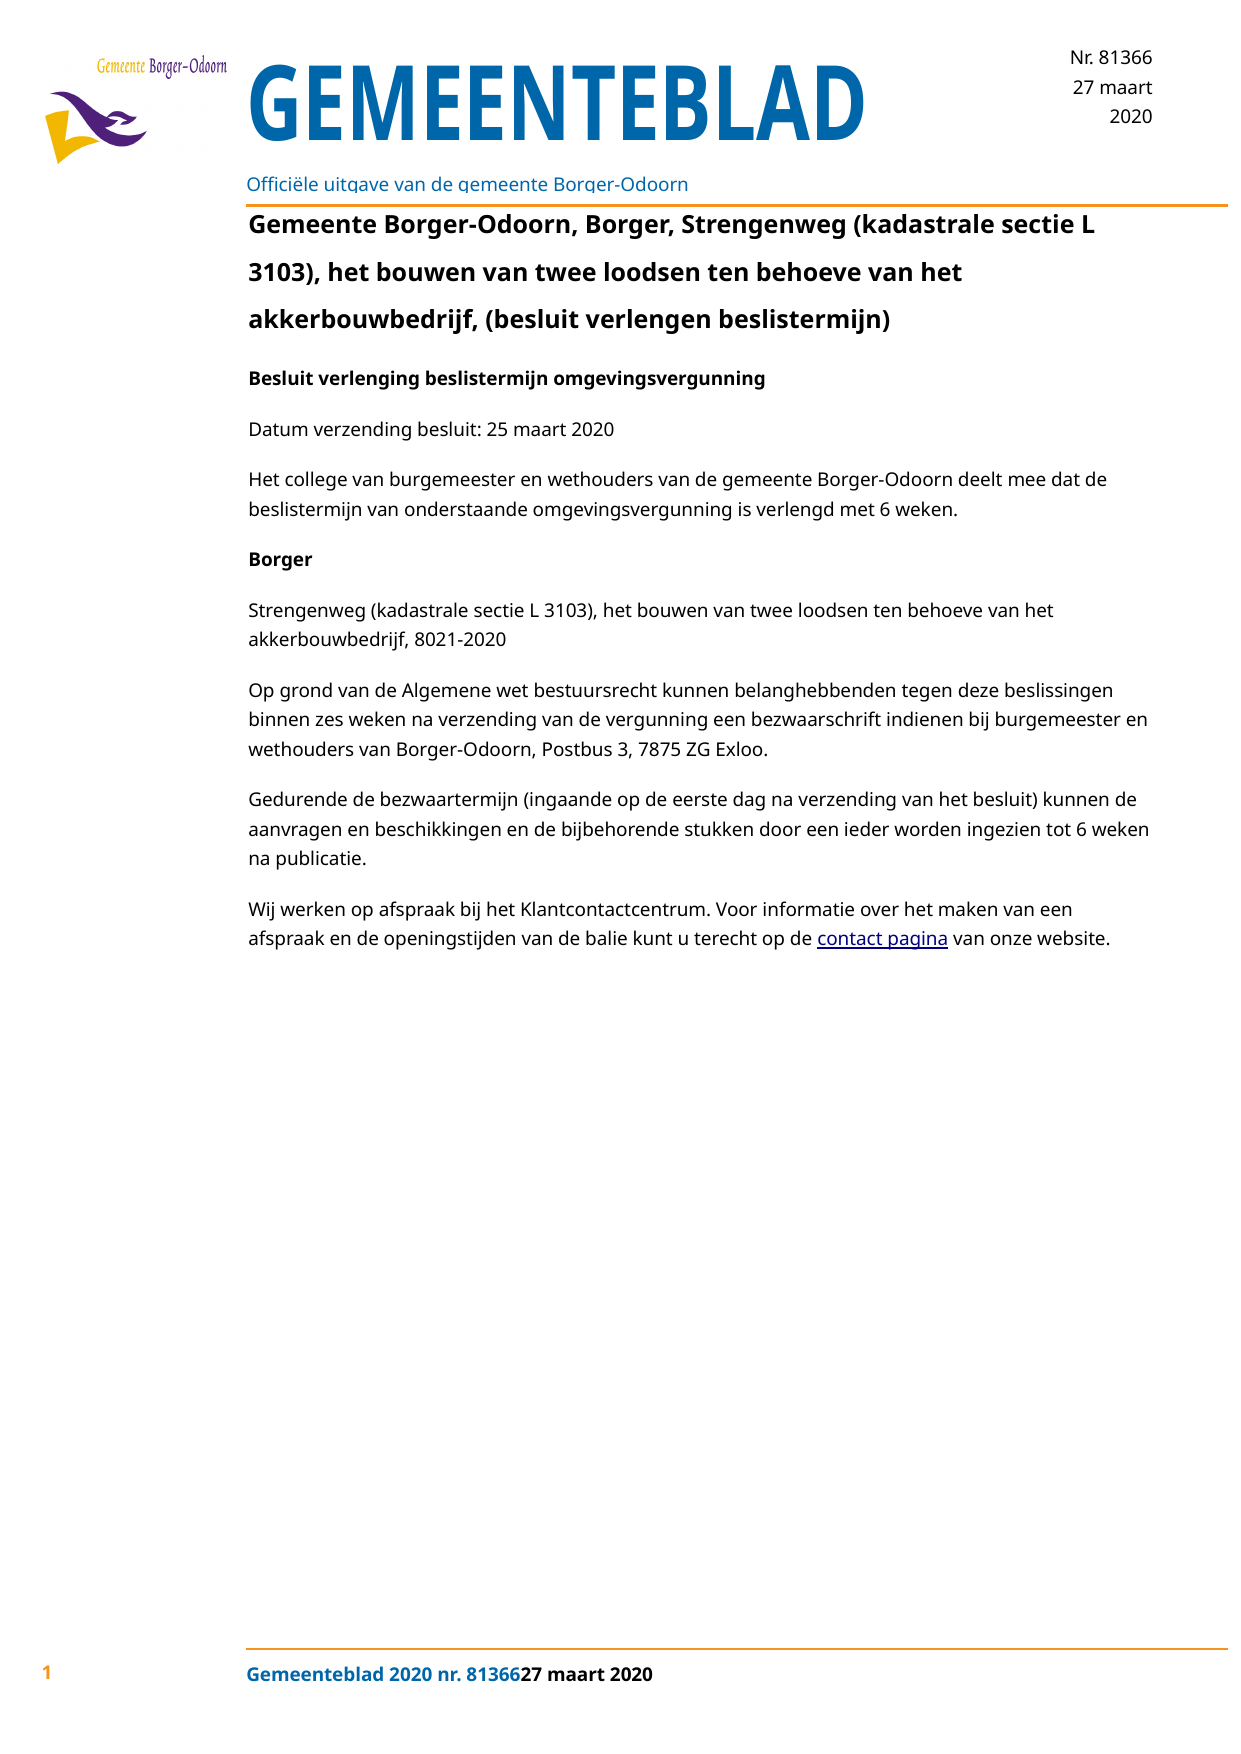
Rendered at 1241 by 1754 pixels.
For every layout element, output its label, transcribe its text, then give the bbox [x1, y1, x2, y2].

text Borger [248, 546, 1152, 572]
text Gemeente Borger-Odoorn, Borger, Strengenweg (kadastrale sectie L 3103), het bouwen van twee loodsen ten behoeve van het akkerbouwbedrijf, (besluit verlengen beslistermijn) [248, 207, 1152, 336]
text Besluit verlenging beslistermijn omgevingsvergunning [248, 366, 1152, 391]
text Strengenweg (kadastrale sectie L 3103), het bouwen van twee loodsen ten behoeve van het akkerbouwbedrijf, 8021-2020 [248, 597, 1152, 652]
text Op grond van de Algemene wet bestuursrecht kunnen belanghebbenden tegen deze beslissingen binnen zes weken na verzending van de vergunning een bezwaarschrift indienen bij burgemeester en wethouders van Borger-Odoorn, Postbus 3, 7875 ZG Exloo. [248, 677, 1152, 762]
picture [41, 47, 231, 172]
text Wij werken op afspraak bij het Klantcontactcentrum. Voor informatie over het maken van een afspraak en de openingstijden van de balie kunt u terecht op de contact pagina van onze website. [248, 896, 1152, 951]
text Het college van burgemeester en wethouders van de gemeente Borger-Odoorn deelt mee dat de beslistermijn van onderstaande omgevingsvergunning is verlengd met 6 weken. [248, 466, 1152, 522]
text Datum verzending besluit: 25 maart 2020 [248, 416, 1152, 442]
text Gedurende de bezwaartermijn (ingaande op de eerste dag na verzending van het besluit) kunnen de aanvragen en beschikkingen en de bijbehorende stukken door een ieder worden ingezien tot 6 weken na publicatie. [248, 786, 1152, 871]
